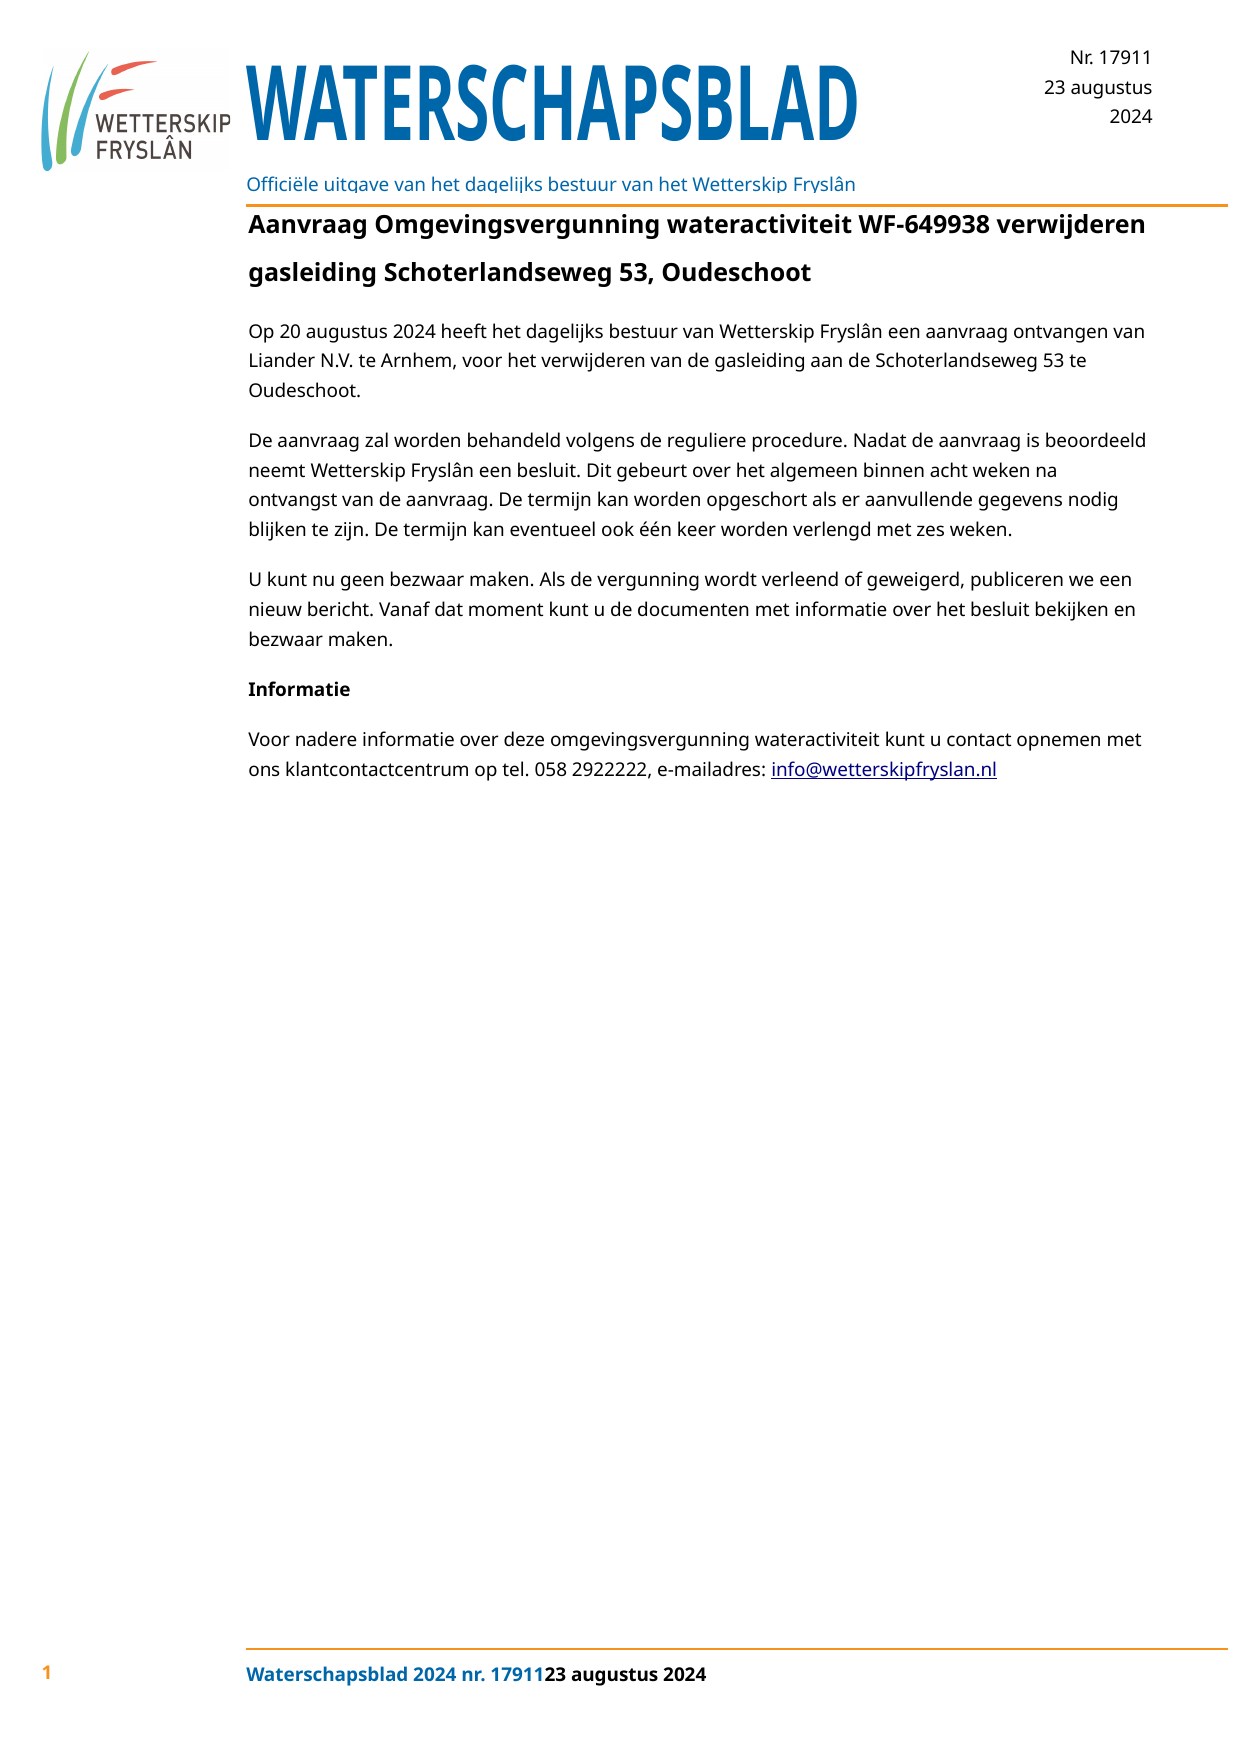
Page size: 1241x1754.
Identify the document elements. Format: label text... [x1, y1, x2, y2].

text Informatie [248, 676, 1152, 702]
picture [41, 47, 231, 172]
text Aanvraag Omgevingsvergunning wateractiviteit WF-649938 verwijderen gasleiding Schoterlandseweg 53, Oudeschoot [248, 207, 1152, 288]
text De aanvraag zal worden behandeld volgens de reguliere procedure. Nadat de aanvraag is beoordeeld neemt Wetterskip Fryslân een besluit. Dit gebeurt over het algemeen binnen acht weken na ontvangst van de aanvraag. De termijn kan worden opgeschort als er aanvullende gegevens nodig blijken te zijn. De termijn kan eventueel ook één keer worden verlengd met zes weken. [248, 427, 1152, 542]
text U kunt nu geen bezwaar maken. Als de vergunning wordt verleend of geweigerd, publiceren we een nieuw bericht. Vanaf dat moment kunt u de documenten met informatie over het besluit bekijken en bezwaar maken. [248, 567, 1152, 652]
text Voor nadere informatie over deze omgevingsvergunning wateractiviteit kunt u contact opnemen met ons klantcontactcentrum op tel. 058 2922222, e-mailadres: info@wetterskipfryslan.nl [248, 727, 1152, 782]
text Op 20 augustus 2024 heeft het dagelijks bestuur van Wetterskip Fryslân een aanvraag ontvangen van Liander N.V. te Arnhem, voor het verwijderen van de gasleiding aan de Schoterlandseweg 53 te Oudeschoot. [248, 318, 1152, 403]
